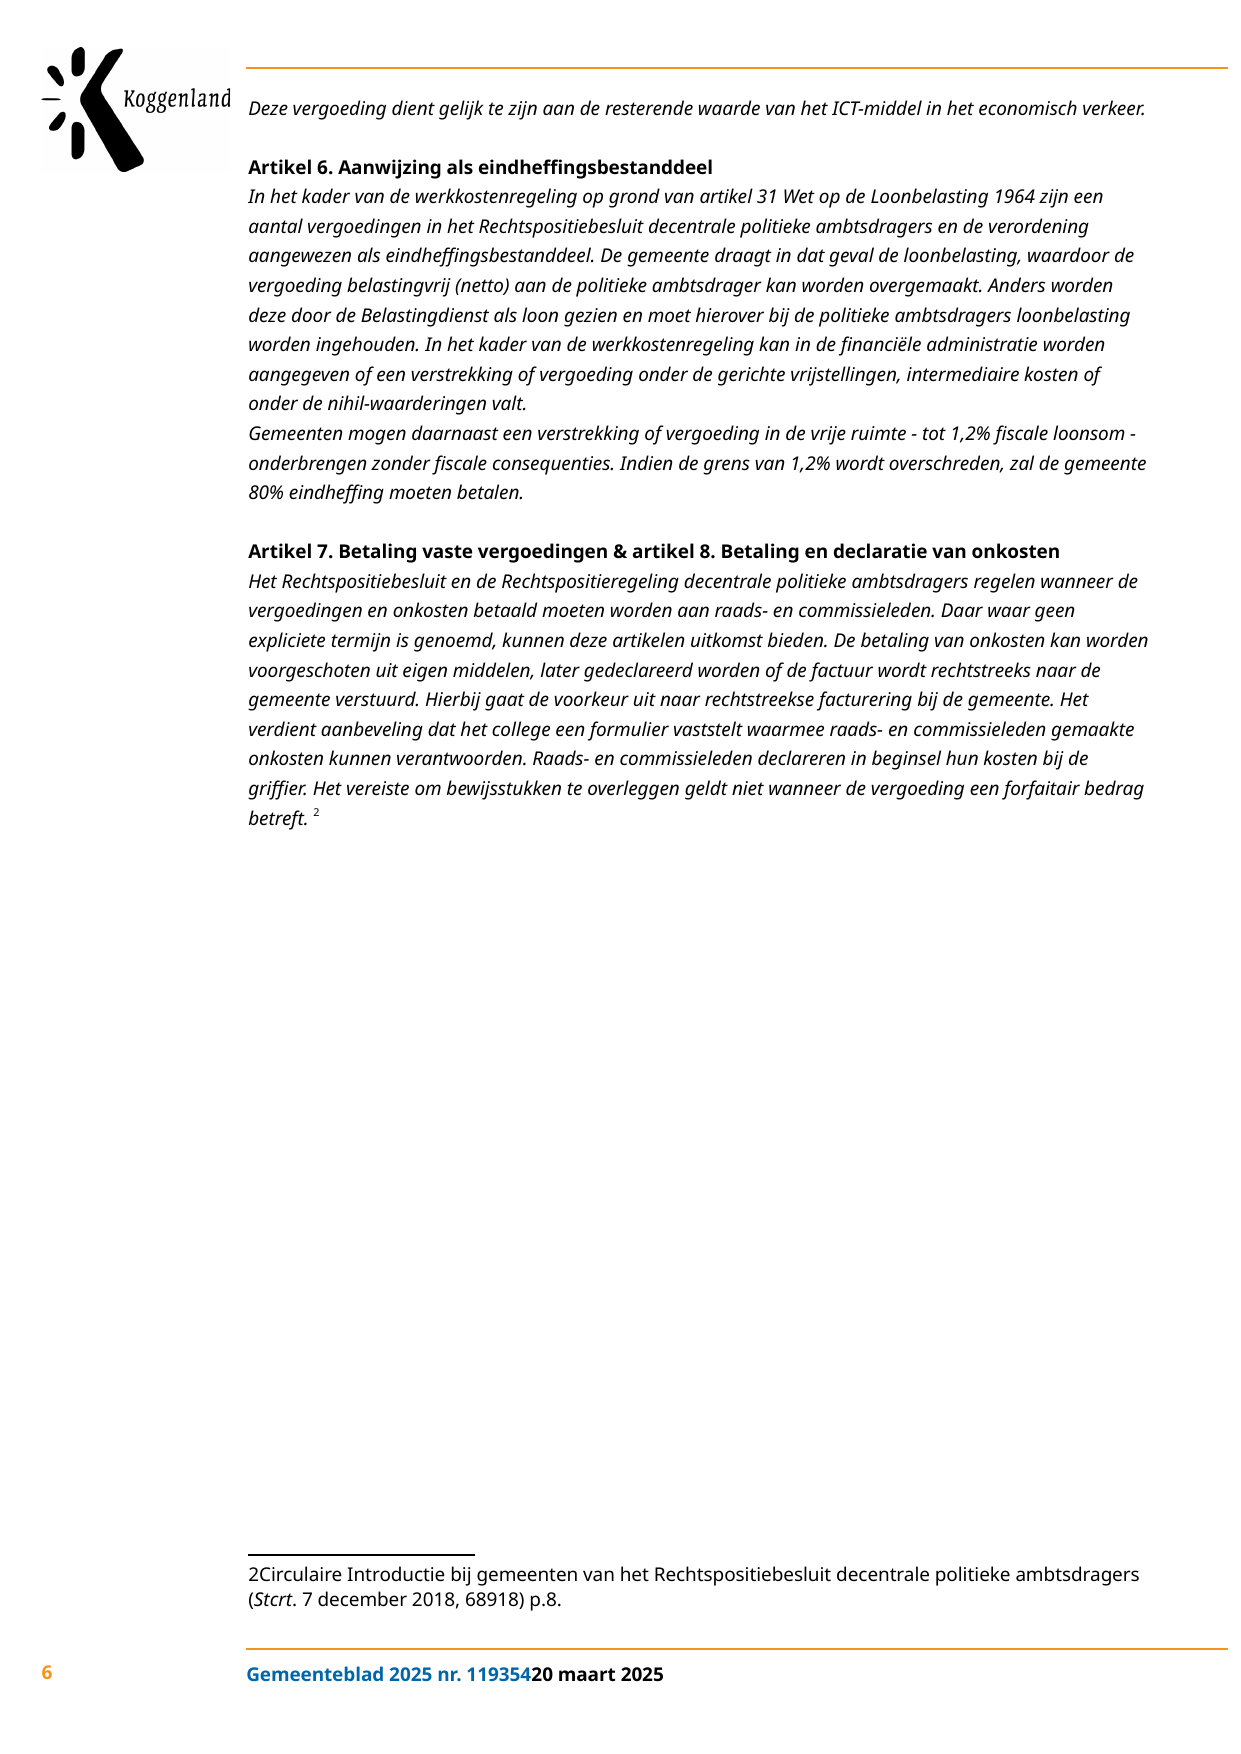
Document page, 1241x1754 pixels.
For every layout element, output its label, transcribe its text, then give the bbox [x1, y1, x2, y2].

picture [41, 47, 231, 172]
text Circulaire Introductie bij gemeenten van het Rechtspositiebesluit decentrale politieke ambtsdragers (Stcrt. 7 december 2018, 68918) p.8. [248, 1561, 1152, 1612]
text Deze vergoeding dient gelijk te zijn aan de resterende waarde van het ICT-middel in het economisch verkeer. [248, 95, 1152, 121]
text Gemeenten mogen daarnaast een verstrekking of vergoeding in de vrije ruimte - tot 1,2% fiscale loonsom - onderbrengen zonder fiscale consequenties. Indien de grens van 1,2% wordt overschreden, zal de gemeente 80% eindheffing moeten betalen. [248, 420, 1152, 505]
text Het Rechtspositiebesluit en de Rechtspositieregeling decentrale politieke ambtsdragers regelen wanneer de vergoedingen en onkosten betaald moeten worden aan raads- en commissieleden. Daar waar geen expliciete termijn is genoemd, kunnen deze artikelen uitkomst bieden. De betaling van onkosten kan worden voorgeschoten uit eigen middelen, later gedeclareerd worden of de factuur wordt rechtstreeks naar de gemeente verstuurd. Hierbij gaat de voorkeur uit naar rechtstreekse facturering bij de gemeente. Het verdient aanbeveling dat het college een formulier vaststelt waarmee raads- en commissieleden gemaakte onkosten kunnen verantwoorden. Raads- en commissieleden declareren in beginsel hun kosten bij de griffier. Het vereiste om bewijsstukken te overleggen geldt niet wanneer de vergoeding een forfaitair bedrag betreft. [248, 568, 1152, 831]
text Artikel 6. Aanwijzing als eindheffingsbestanddeel [248, 154, 1152, 180]
text Artikel 7. Betaling vaste vergoedingen & artikel 8. Betaling en declaratie van onkosten [248, 538, 1152, 564]
text In het kader van de werkkostenregeling op grond van artikel 31 Wet op de Loonbelasting 1964 zijn een aantal vergoedingen in het Rechtspositiebesluit decentrale politieke ambtsdragers en de verordening aangewezen als eindheffingsbestanddeel. De gemeente draagt in dat geval de loonbelasting, waardoor de vergoeding belastingvrij (netto) aan de politieke ambtsdrager kan worden overgemaakt. Anders worden deze door de Belastingdienst als loon gezien en moet hierover bij de politieke ambtsdragers loonbelasting worden ingehouden. In het kader van de werkkostenregeling kan in de financiële administratie worden aangegeven of een verstrekking of vergoeding onder de gerichte vrijstellingen, intermediaire kosten of onder de nihil-waarderingen valt. [248, 183, 1152, 416]
